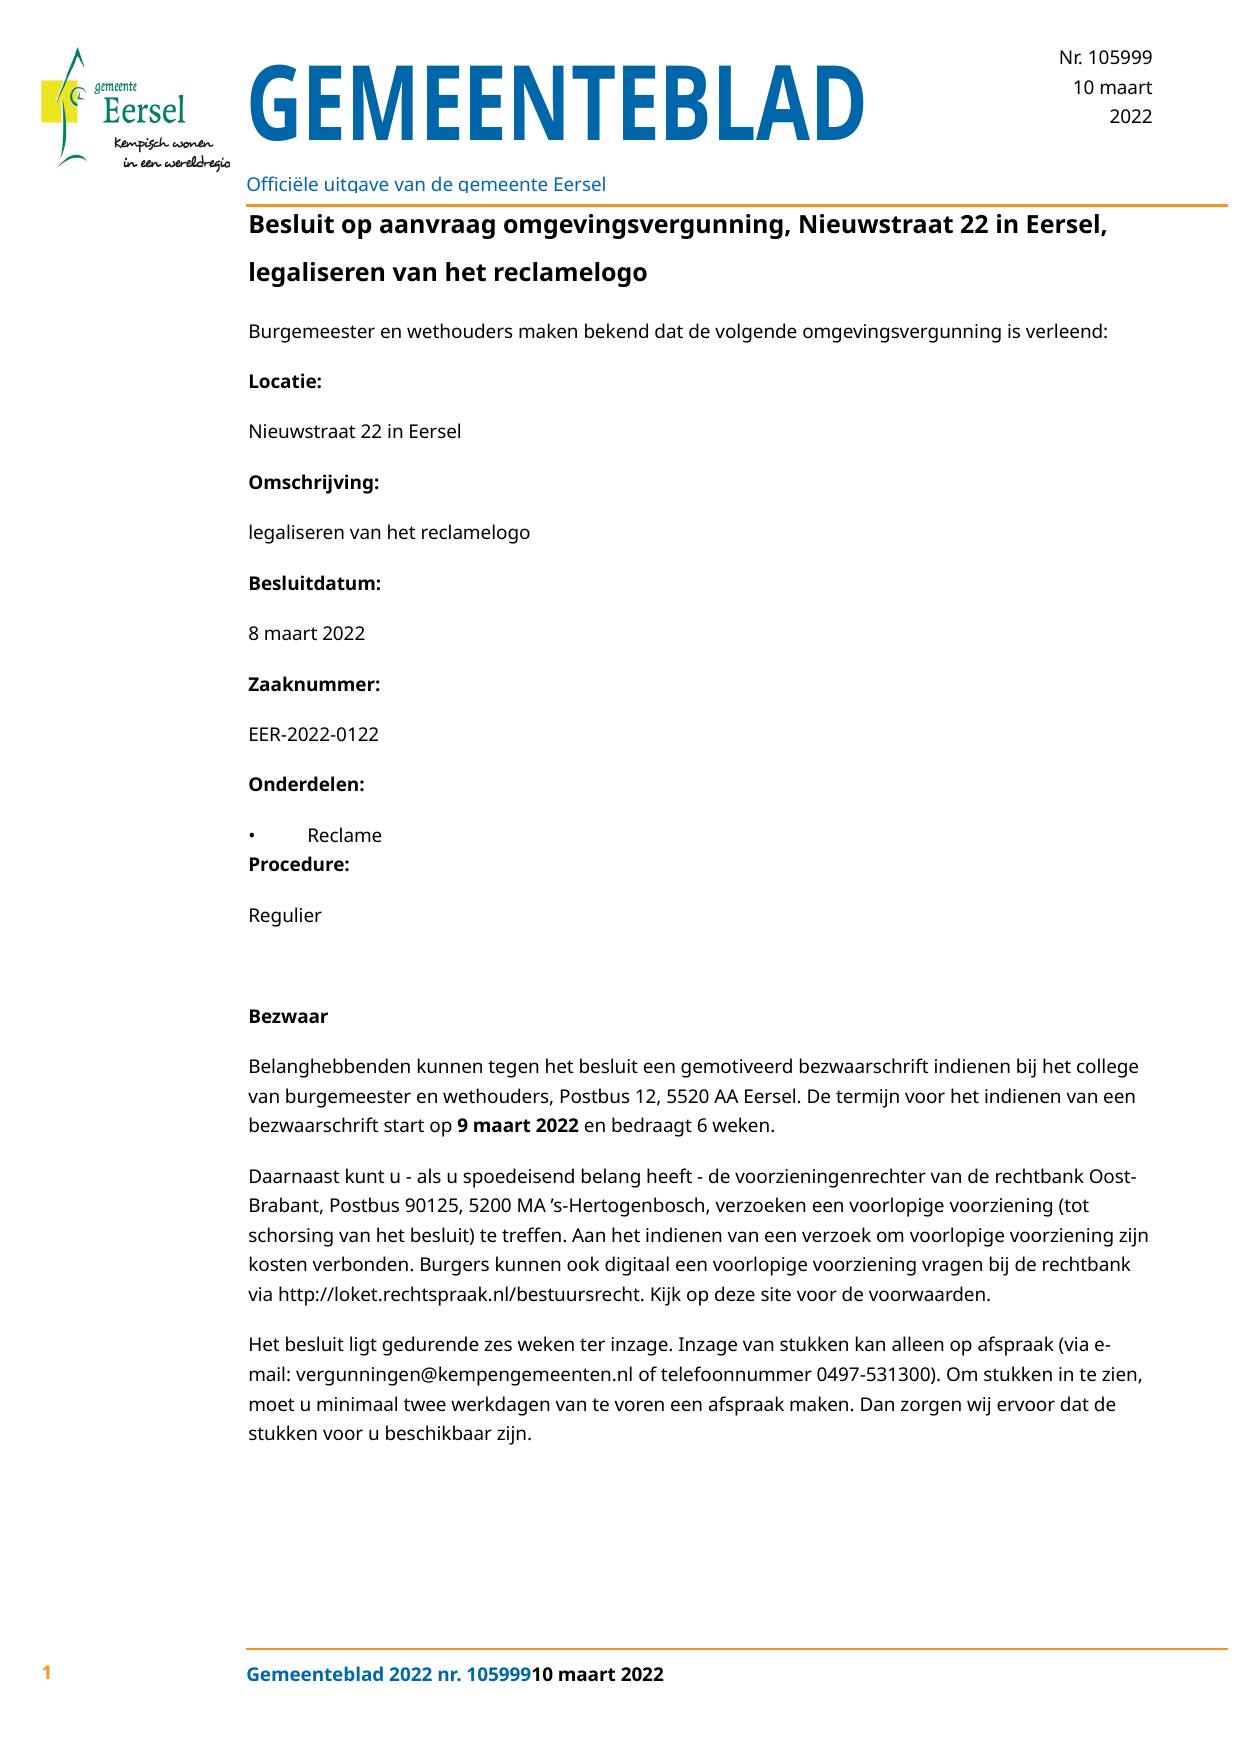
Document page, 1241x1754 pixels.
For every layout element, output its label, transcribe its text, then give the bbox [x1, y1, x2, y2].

text 8 maart 2022 [248, 620, 1152, 646]
text Burgemeester en wethouders maken bekend dat de volgende omgevingsvergunning is verleend: [248, 318, 1152, 344]
text Zaaknummer: [248, 671, 1152, 697]
text Bezwaar [248, 1003, 1152, 1029]
list Reclame [248, 822, 1152, 848]
text Belanghebbenden kunnen tegen het besluit een gemotiveerd bezwaarschrift indienen bij het college van burgemeester en wethouders, Postbus 12, 5520 AA Eersel. De termijn voor het indienen van een bezwaarschrift start op 9 maart 2022 en bedraagt 6 weken. [248, 1053, 1152, 1138]
text legaliseren van het reclamelogo [248, 519, 1152, 545]
text Besluitdatum: [248, 570, 1152, 596]
text EER-2022-0122 [248, 721, 1152, 747]
text Regulier [248, 902, 1152, 928]
text Onderdelen: [248, 772, 1152, 797]
text Locatie: [248, 368, 1152, 394]
text Daarnaast kunt u - als u spoedeisend belang heeft - de voorzieningenrechter van de rechtbank Oost-Brabant, Postbus 90125, 5200 MA ’s-Hertogenbosch, verzoeken een voorlopige voorziening (tot schorsing van het besluit) te treffen. Aan het indienen van een verzoek om voorlopige voorziening zijn kosten verbonden. Burgers kunnen ook digitaal een voorlopige voorziening vragen bij de rechtbank via http://loket.rechtspraak.nl/bestuursrecht. Kijk op deze site voor de voorwaarden. [248, 1163, 1152, 1307]
text Omschrijving: [248, 469, 1152, 495]
picture [41, 47, 231, 172]
text Procedure: [248, 852, 1152, 877]
text Besluit op aanvraag omgevingsvergunning, Nieuwstraat 22 in Eersel, legaliseren van het reclamelogo [248, 207, 1152, 288]
text Het besluit ligt gedurende zes weken ter inzage. Inzage van stukken kan alleen op afspraak (via e-mail: vergunningen@kempengemeenten.nl of telefoonnummer 0497-531300). Om stukken in te zien, moet u minimaal twee werkdagen van te voren een afspraak maken. Dan zorgen wij ervoor dat de stukken voor u beschikbaar zijn. [248, 1332, 1152, 1446]
text Nieuwstraat 22 in Eersel [248, 419, 1152, 444]
